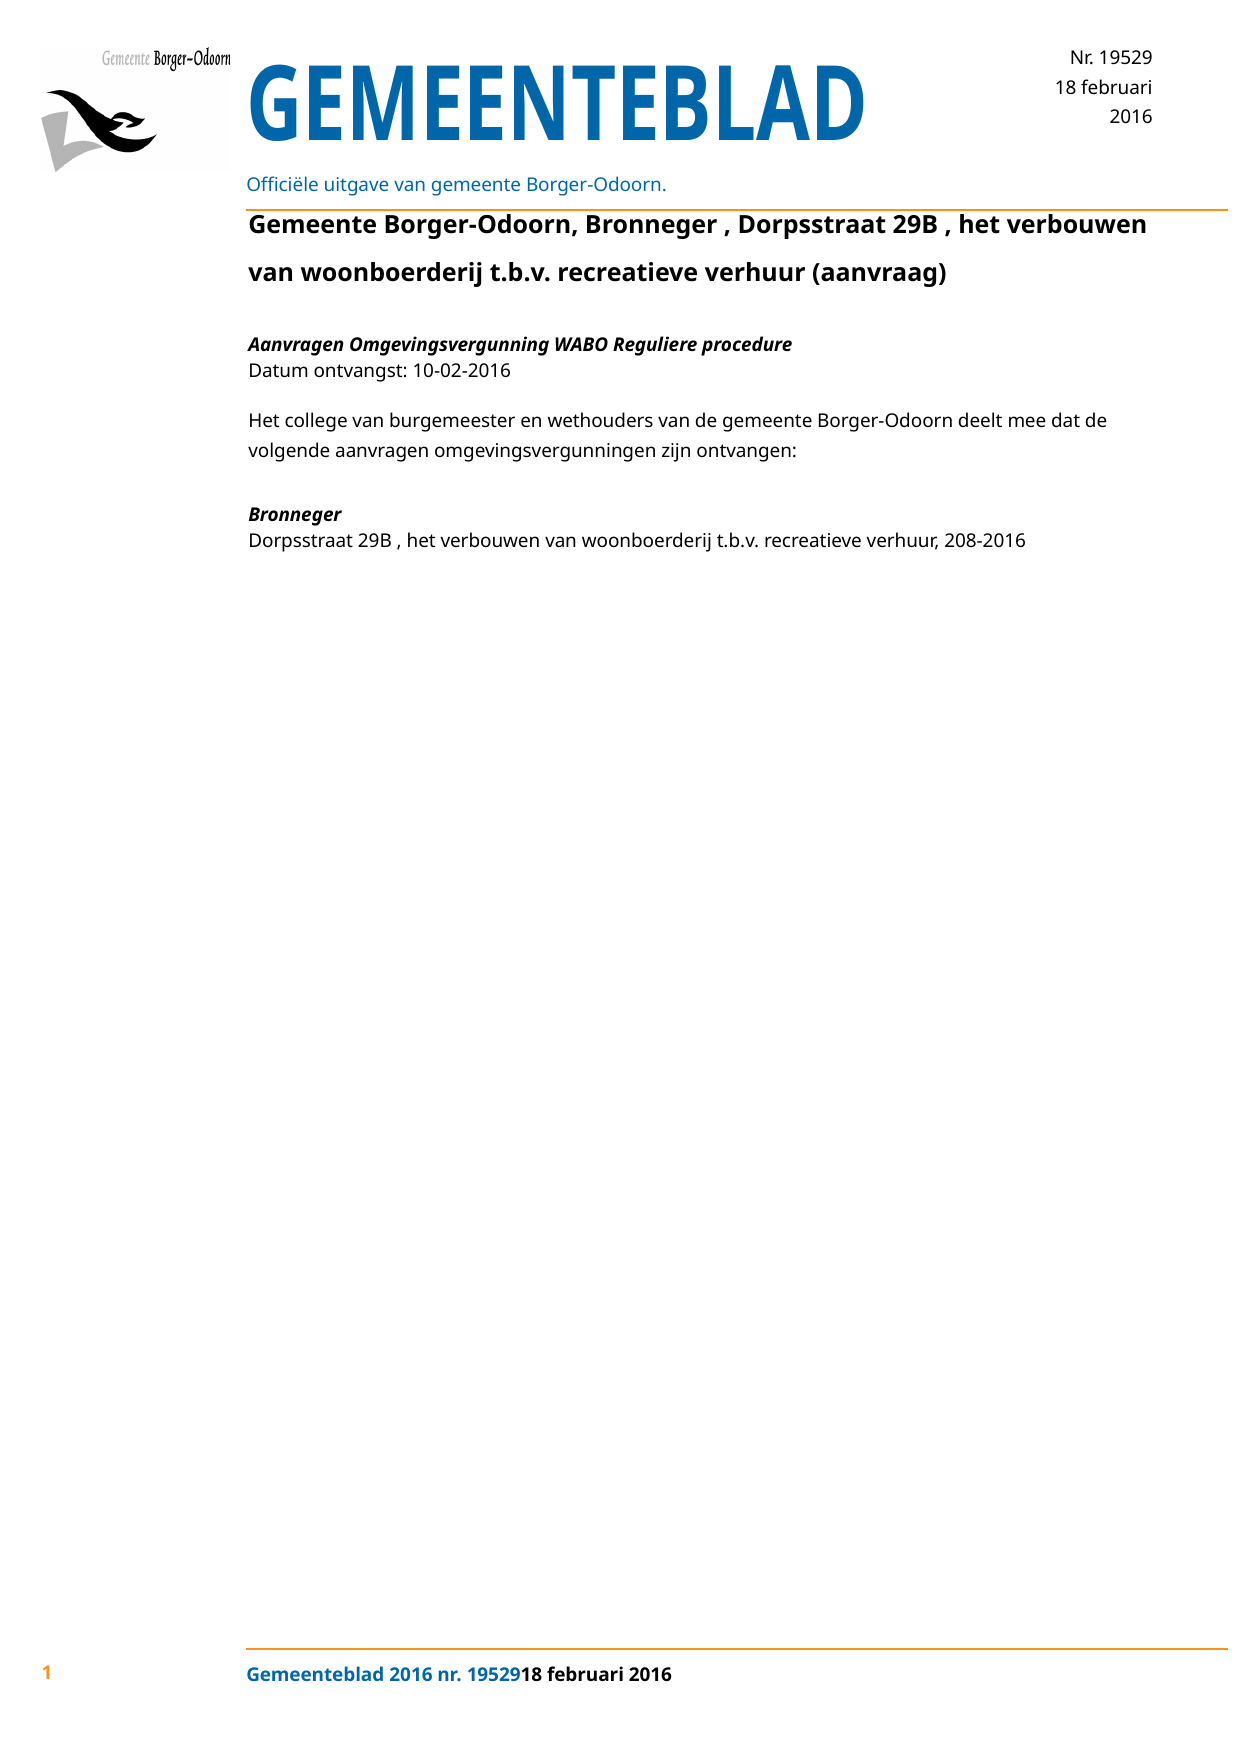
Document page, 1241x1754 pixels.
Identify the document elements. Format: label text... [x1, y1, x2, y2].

text Datum ontvangst: 10-02-2016 [248, 357, 1152, 383]
picture [41, 47, 231, 172]
text Gemeente Borger-Odoorn, Bronneger , Dorpsstraat 29B , het verbouwen van woonboerderij t.b.v. recreatieve verhuur (aanvraag) [248, 211, 1152, 288]
text Dorpsstraat 29B , het verbouwen van woonboerderij t.b.v. recreatieve verhuur, 208-2016 [248, 527, 1152, 553]
text Aanvragen Omgevingsvergunning WABO Reguliere procedure [248, 331, 1152, 357]
text Het college van burgemeester en wethouders van de gemeente Borger-Odoorn deelt mee dat de volgende aanvragen omgevingsvergunningen zijn ontvangen: [248, 408, 1152, 463]
text Bronneger [248, 501, 1152, 527]
